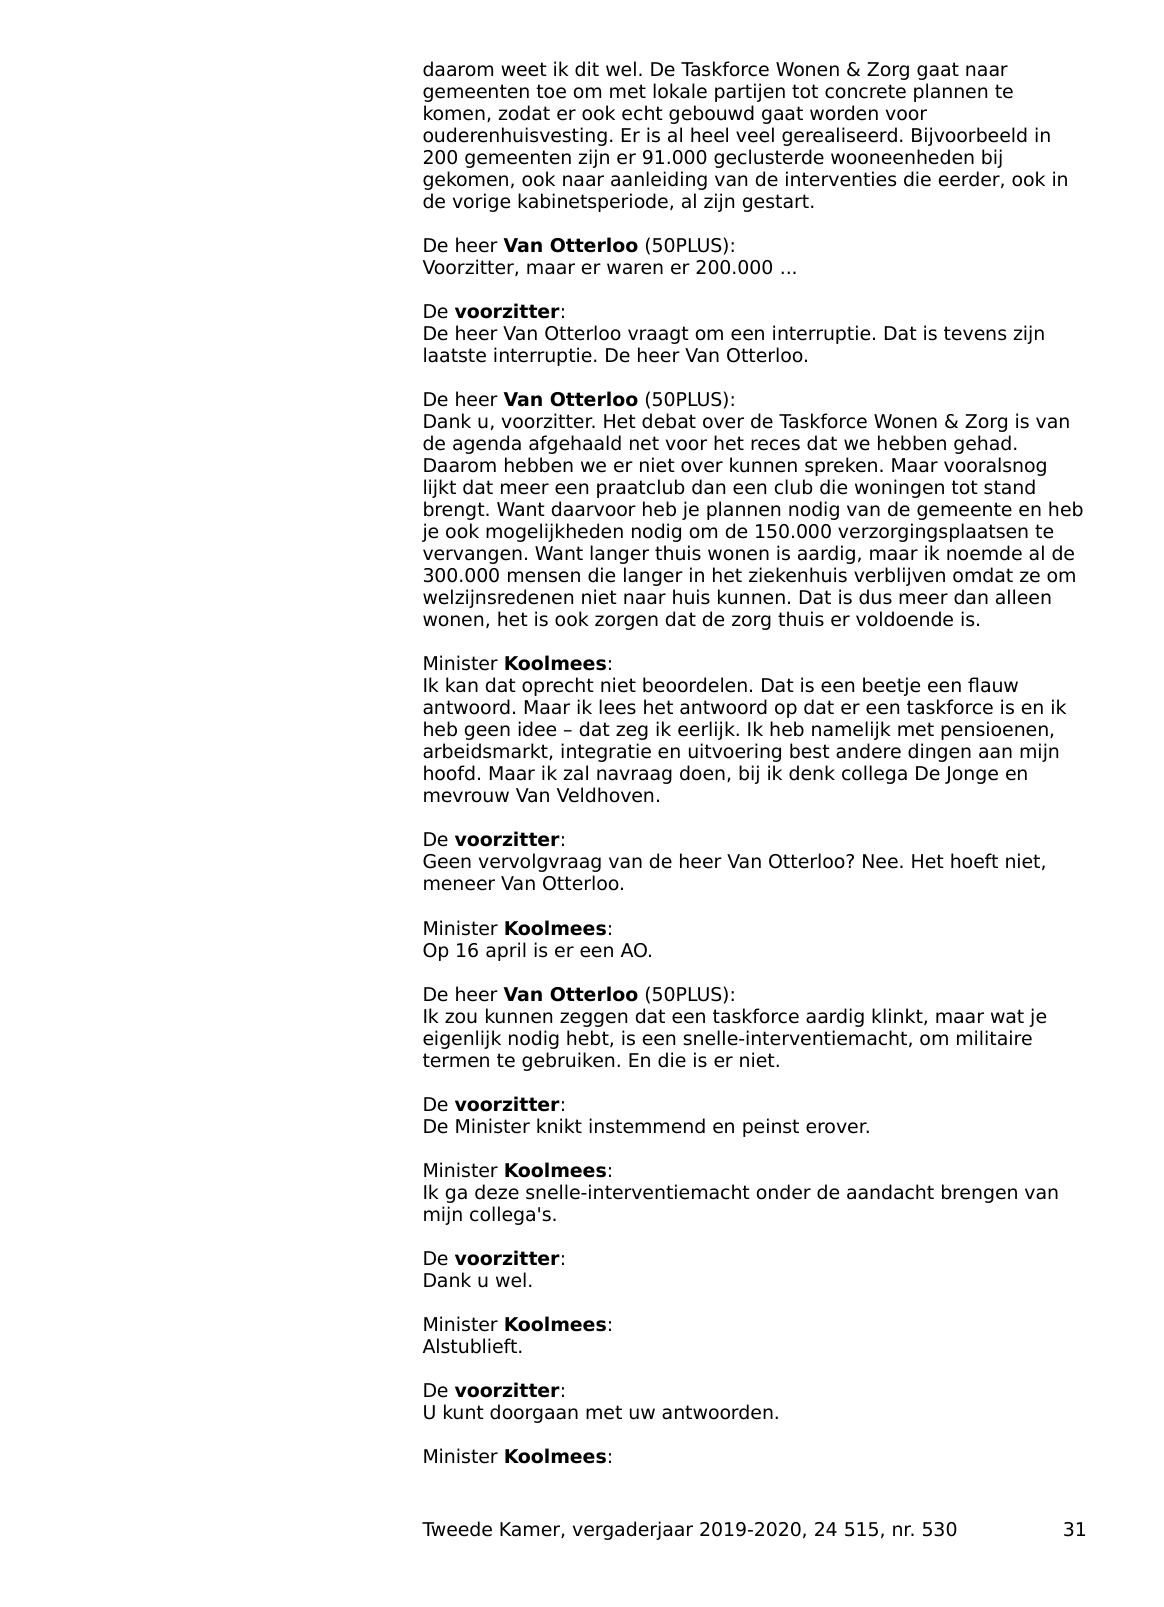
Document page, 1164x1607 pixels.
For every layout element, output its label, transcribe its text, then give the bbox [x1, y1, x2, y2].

text De voorzitter: [422, 1380, 1087, 1402]
text Minister Koolmees: [422, 1160, 1087, 1182]
text Minister Koolmees: [422, 1446, 1087, 1468]
text Ik zou kunnen zeggen dat een taskforce aardig klinkt, maar wat je eigenlijk nodig hebt, is een snelle-interventiemacht, om militaire termen te gebruiken. En die is er niet. [422, 1006, 1087, 1072]
text Ik kan dat oprecht niet beoordelen. Dat is een beetje een flauw antwoord. Maar ik lees het antwoord op dat er een taskforce is en ik heb geen idee – dat zeg ik eerlijk. Ik heb namelijk met pensioenen, arbeidsmarkt, integratie en uitvoering best andere dingen aan mijn hoofd. Maar ik zal navraag doen, bij ik denk collega De Jonge en mevrouw Van Veldhoven. [422, 675, 1087, 807]
text De heer Van Otterloo (50PLUS): [422, 984, 1087, 1006]
text Geen vervolgvraag van de heer Van Otterloo? Nee. Het hoeft niet, meneer Van Otterloo. [422, 851, 1087, 895]
text De voorzitter: [422, 1248, 1087, 1270]
text De heer Van Otterloo (50PLUS): [422, 389, 1087, 411]
text De heer Van Otterloo vraagt om een interruptie. Dat is tevens zijn laatste interruptie. De heer Van Otterloo. [422, 323, 1087, 367]
text Dank u wel. [422, 1270, 1087, 1292]
text De voorzitter: [422, 301, 1087, 323]
text Op 16 april is er een AO. [422, 939, 1087, 961]
text De heer Van Otterloo (50PLUS): [422, 235, 1087, 257]
text Minister Koolmees: [422, 917, 1087, 939]
text Minister Koolmees: [422, 1314, 1087, 1336]
text Alstublieft. [422, 1336, 1087, 1358]
text Ik ga deze snelle-interventiemacht onder de aandacht brengen van mijn collega's. [422, 1182, 1087, 1226]
text daarom weet ik dit wel. De Taskforce Wonen & Zorg gaat naar gemeenten toe om met lokale partijen tot concrete plannen te komen, zodat er ook echt gebouwd gaat worden voor ouderenhuisvesting. Er is al heel veel gerealiseerd. Bijvoorbeeld in 200 gemeenten zijn er 91.000 geclusterde wooneenheden bij gekomen, ook naar aanleiding van de interventies die eerder, ook in de vorige kabinetsperiode, al zijn gestart. [422, 59, 1087, 213]
text De Minister knikt instemmend en peinst erover. [422, 1116, 1087, 1138]
text U kunt doorgaan met uw antwoorden. [422, 1402, 1087, 1424]
text Dank u, voorzitter. Het debat over de Taskforce Wonen & Zorg is van de agenda afgehaald net voor het reces dat we hebben gehad. Daarom hebben we er niet over kunnen spreken. Maar vooralsnog lijkt dat meer een praatclub dan een club die woningen tot stand brengt. Want daarvoor heb je plannen nodig van de gemeente en heb je ook mogelijkheden nodig om de 150.000 verzorgingsplaatsen te vervangen. Want langer thuis wonen is aardig, maar ik noemde al de 300.000 mensen die langer in het ziekenhuis verblijven omdat ze om welzijnsredenen niet naar huis kunnen. Dat is dus meer dan alleen wonen, het is ook zorgen dat de zorg thuis er voldoende is. [422, 411, 1087, 631]
text Voorzitter, maar er waren er 200.000 ... [422, 257, 1087, 279]
text De voorzitter: [422, 1094, 1087, 1116]
text De voorzitter: [422, 829, 1087, 851]
text Minister Koolmees: [422, 653, 1087, 675]
